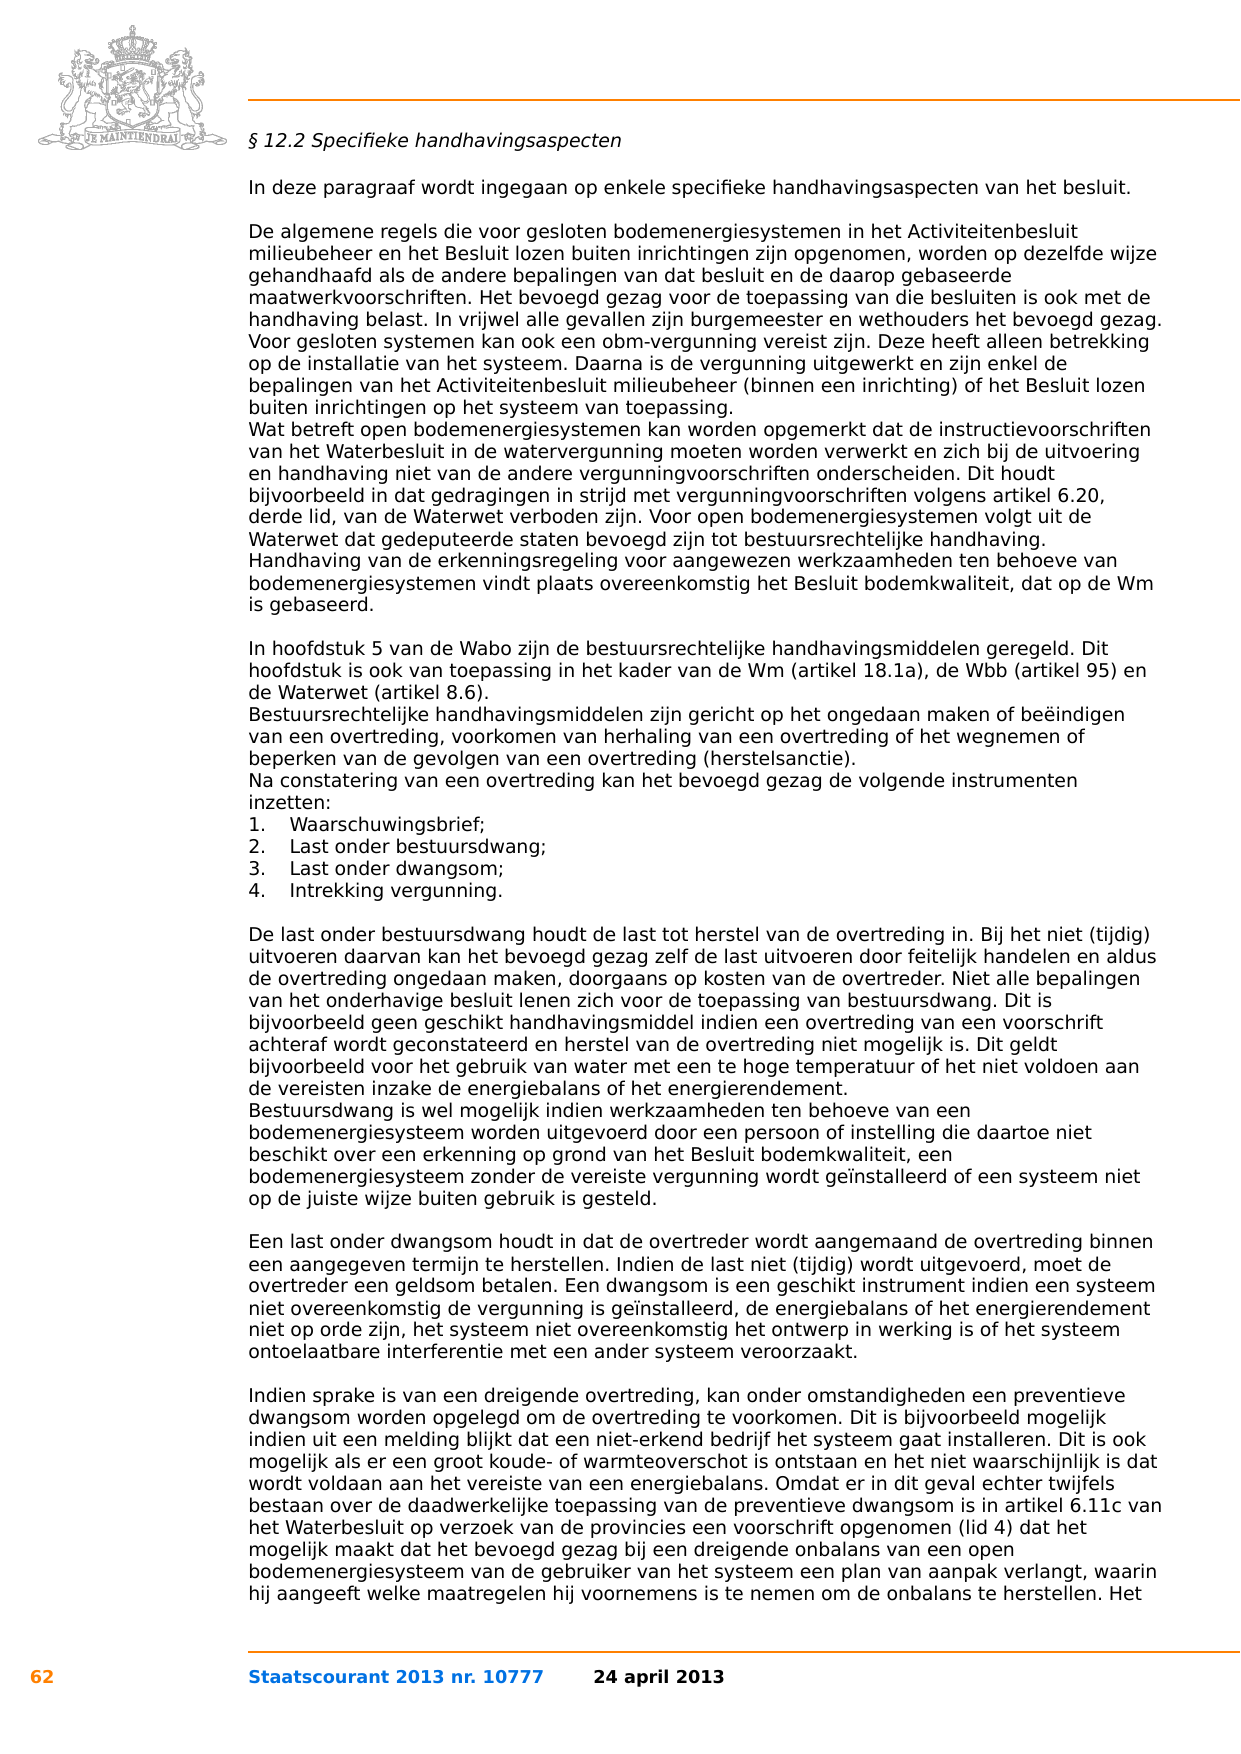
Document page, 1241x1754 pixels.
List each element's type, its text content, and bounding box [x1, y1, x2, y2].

text In deze paragraaf wordt ingegaan op enkele specifieke handhavingsaspecten van het besluit. [248, 177, 1163, 199]
text Na constatering van een overtreding kan het bevoegd gezag de volgende instrumenten inzetten: [248, 770, 1163, 814]
text Bestuursrechtelijke handhavingsmiddelen zijn gericht op het ongedaan maken of beëindigen van een overtreding, voorkomen van herhaling van een overtreding of het wegnemen of beperken van de gevolgen van een overtreding (herstelsanctie). [248, 704, 1163, 770]
text Voor gesloten systemen kan ook een obm-vergunning vereist zijn. Deze heeft alleen betrekking op de installatie van het systeem. Daarna is de vergunning uitgewerkt en zijn enkel de bepalingen van het Activiteitenbesluit milieubeheer (binnen een inrichting) of het Besluit lozen buiten inrichtingen op het systeem van toepassing. [248, 331, 1163, 418]
text Indien sprake is van een dreigende overtreding, kan onder omstandigheden een preventieve dwangsom worden opgelegd om de overtreding te voorkomen. Dit is bijvoorbeeld mogelijk indien uit een melding blijkt dat een niet-erkend bedrijf het systeem gaat installeren. Dit is ook mogelijk als er een groot koude- of warmteoverschot is ontstaan en het niet waarschijnlijk is dat wordt voldaan aan het vereiste van een energiebalans. Omdat er in dit geval echter twijfels bestaan over de daadwerkelijke toepassing van de preventieve dwangsom is in artikel 6.11c van het Waterbesluit op verzoek van de provincies een voorschrift opgenomen (lid 4) dat het mogelijk maakt dat het bevoegd gezag bij een dreigende onbalans van een open bodemenergiesysteem van de gebruiker van het systeem een plan van aanpak verlangt, waarin hij aangeeft welke maatregelen hij voornemens is te nemen om de onbalans te herstellen. Het [248, 1385, 1163, 1605]
text 3. Last onder dwangsom; [248, 858, 1163, 880]
text 4. Intrekking vergunning. [248, 880, 1163, 902]
text In hoofdstuk 5 van de Wabo zijn de bestuursrechtelijke handhavingsmiddelen geregeld. Dit hoofdstuk is ook van toepassing in het kader van de Wm (artikel 18.1a), de Wbb (artikel 95) en de Waterwet (artikel 8.6). [248, 638, 1163, 704]
picture [38, 25, 227, 150]
text Bestuursdwang is wel mogelijk indien werkzaamheden ten behoeve van een bodemenergiesysteem worden uitgevoerd door een persoon of instelling die daartoe niet beschikt over een erkenning op grond van het Besluit bodemkwaliteit, een bodemenergiesysteem zonder de vereiste vergunning wordt geïnstalleerd of een systeem niet op de juiste wijze buiten gebruik is gesteld. [248, 1100, 1163, 1209]
text 1. Waarschuwingsbrief; [248, 814, 1163, 836]
text 2. Last onder bestuursdwang; [248, 836, 1163, 858]
text Wat betreft open bodemenergiesystemen kan worden opgemerkt dat de instructievoorschriften van het Waterbesluit in de watervergunning moeten worden verwerkt en zich bij de uitvoering en handhaving niet van de andere vergunningvoorschriften onderscheiden. Dit houdt bijvoorbeeld in dat gedragingen in strijd met vergunningvoorschriften volgens artikel 6.20, derde lid, van de Waterwet verboden zijn. Voor open bodemenergiesystemen volgt uit de Waterwet dat gedeputeerde staten bevoegd zijn tot bestuursrechtelijke handhaving. [248, 418, 1163, 550]
text De last onder bestuursdwang houdt de last tot herstel van de overtreding in. Bij het niet (tijdig) uitvoeren daarvan kan het bevoegd gezag zelf de last uitvoeren door feitelijk handelen en aldus de overtreding ongedaan maken, doorgaans op kosten van de overtreder. Niet alle bepalingen van het onderhavige besluit lenen zich voor de toepassing van bestuursdwang. Dit is bijvoorbeeld geen geschikt handhavingsmiddel indien een overtreding van een voorschrift achteraf wordt geconstateerd en herstel van de overtreding niet mogelijk is. Dit geldt bijvoorbeeld voor het gebruik van water met een te hoge temperatuur of het niet voldoen aan de vereisten inzake de energiebalans of het energierendement. [248, 924, 1163, 1100]
text Handhaving van de erkenningsregeling voor aangewezen werkzaamheden ten behoeve van bodemenergiesystemen vindt plaats overeenkomstig het Besluit bodemkwaliteit, dat op de Wm is gebaseerd. [248, 550, 1163, 616]
text De algemene regels die voor gesloten bodemenergiesystemen in het Activiteitenbesluit milieubeheer en het Besluit lozen buiten inrichtingen zijn opgenomen, worden op dezelfde wijze gehandhaafd als de andere bepalingen van dat besluit en de daarop gebaseerde maatwerkvoorschriften. Het bevoegd gezag voor de toepassing van die besluiten is ook met de handhaving belast. In vrijwel alle gevallen zijn burgemeester en wethouders het bevoegd gezag. [248, 221, 1163, 331]
subtitle § 12.2 Specifieke handhavingsaspecten [248, 130, 1163, 152]
text Een last onder dwangsom houdt in dat de overtreder wordt aangemaand de overtreding binnen een aangegeven termijn te herstellen. Indien de last niet (tijdig) wordt uitgevoerd, moet de overtreder een geldsom betalen. Een dwangsom is een geschikt instrument indien een systeem niet overeenkomstig de vergunning is geïnstalleerd, de energiebalans of het energierendement niet op orde zijn, het systeem niet overeenkomstig het ontwerp in werking is of het systeem ontoelaatbare interferentie met een ander systeem veroorzaakt. [248, 1231, 1163, 1363]
